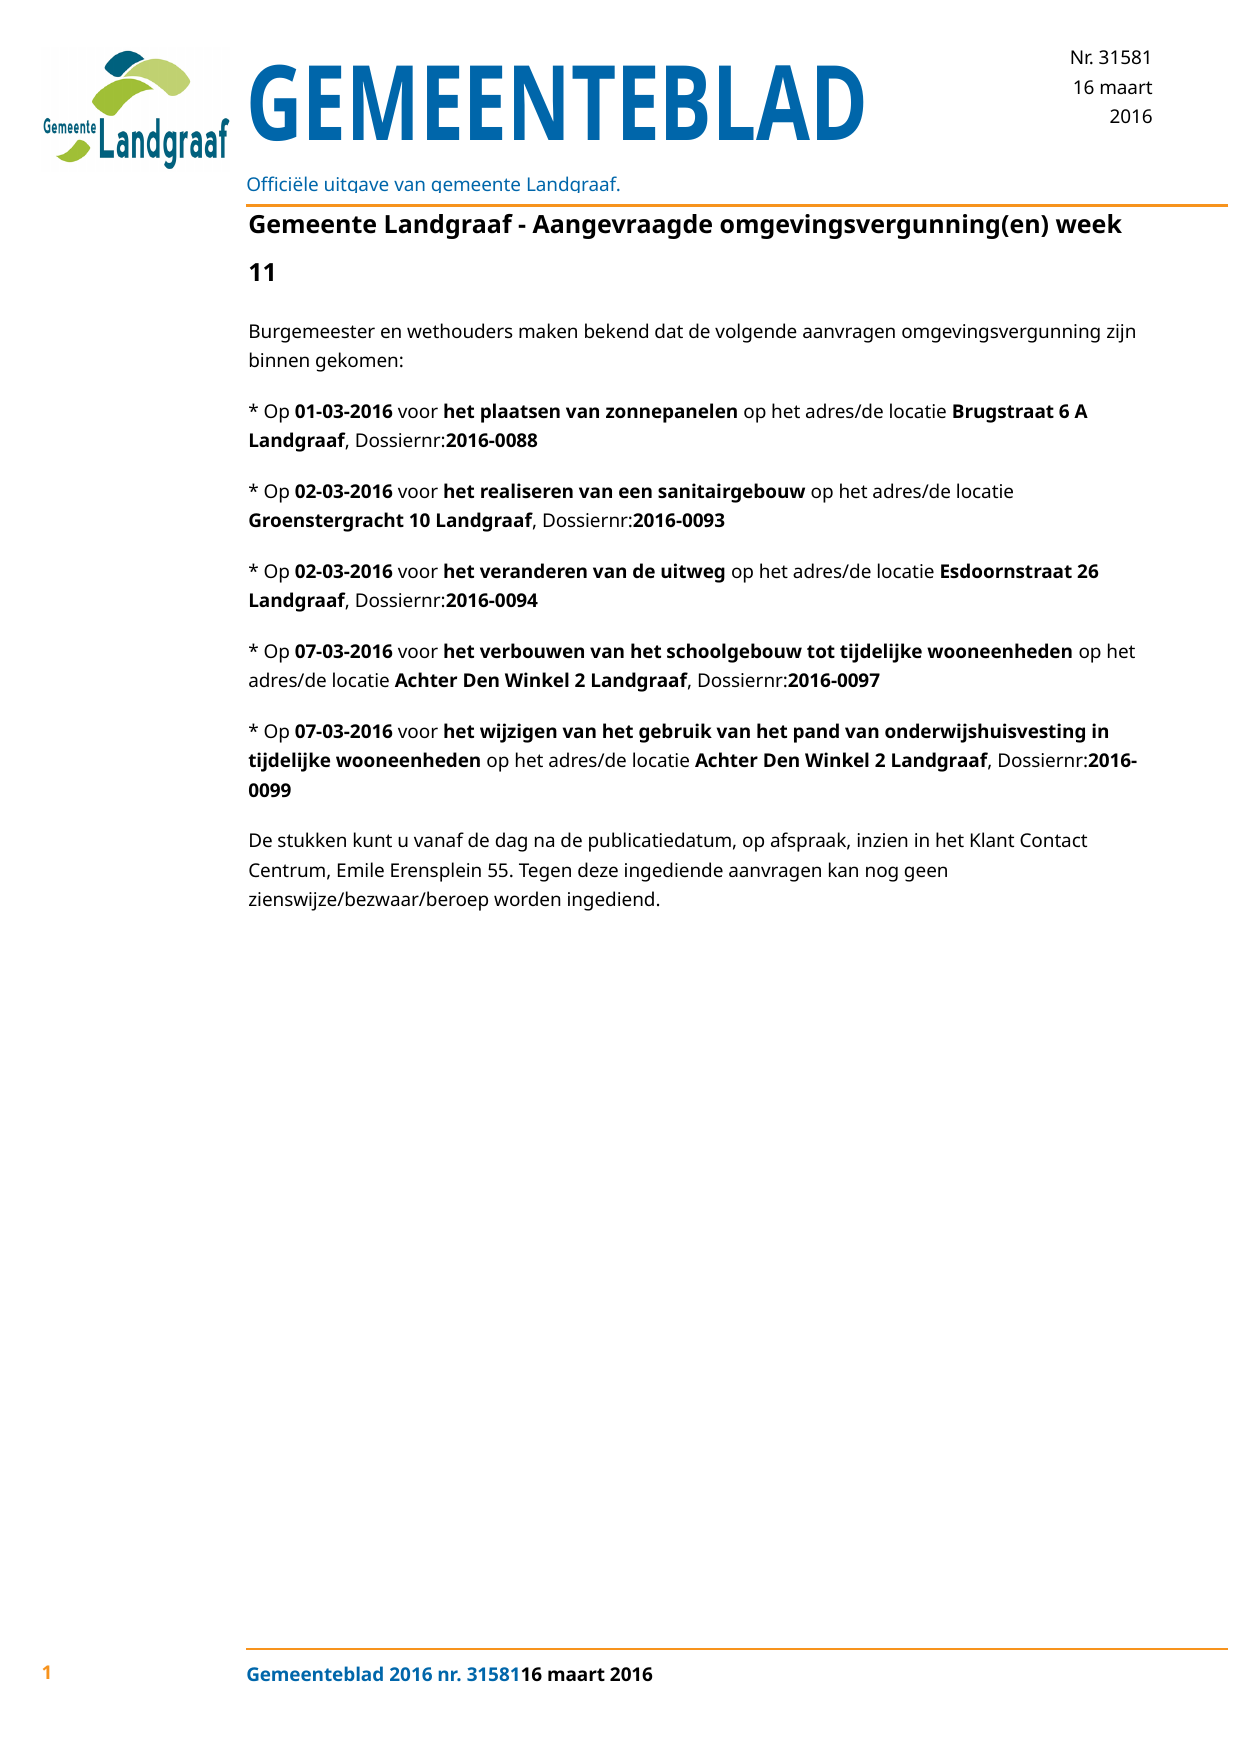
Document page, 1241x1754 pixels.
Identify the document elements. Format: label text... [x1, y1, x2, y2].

text Gemeente Landgraaf - Aangevraagde omgevingsvergunning(en) week 11 [248, 207, 1152, 288]
text * Op 07-03-2016 voor het verbouwen van het schoolgebouw tot tijdelijke wooneenheden op het adres/de locatie Achter Den Winkel 2 Landgraaf, Dossiernr:2016-0097 [248, 638, 1152, 693]
text * Op 01-03-2016 voor het plaatsen van zonnepanelen op het adres/de locatie Brugstraat 6 A Landgraaf, Dossiernr:2016-0088 [248, 398, 1152, 453]
text * Op 02-03-2016 voor het veranderen van de uitweg op het adres/de locatie Esdoornstraat 26 Landgraaf, Dossiernr:2016-0094 [248, 558, 1152, 613]
text * Op 02-03-2016 voor het realiseren van een sanitairgebouw op het adres/de locatie Groenstergracht 10 Landgraaf, Dossiernr:2016-0093 [248, 478, 1152, 533]
text * Op 07-03-2016 voor het wijzigen van het gebruik van het pand van onderwijshuisvesting in tijdelijke wooneenheden op het adres/de locatie Achter Den Winkel 2 Landgraaf, Dossiernr:2016-0099 [248, 718, 1152, 803]
text De stukken kunt u vanaf de dag na de publicatiedatum, op afspraak, inzien in het Klant Contact Centrum, Emile Erensplein 55. Tegen deze ingediende aanvragen kan nog geen zienswijze/bezwaar/beroep worden ingediend. [248, 827, 1152, 912]
picture [41, 47, 231, 172]
text Burgemeester en wethouders maken bekend dat de volgende aanvragen omgevingsvergunning zijn binnen gekomen: [248, 318, 1152, 373]
